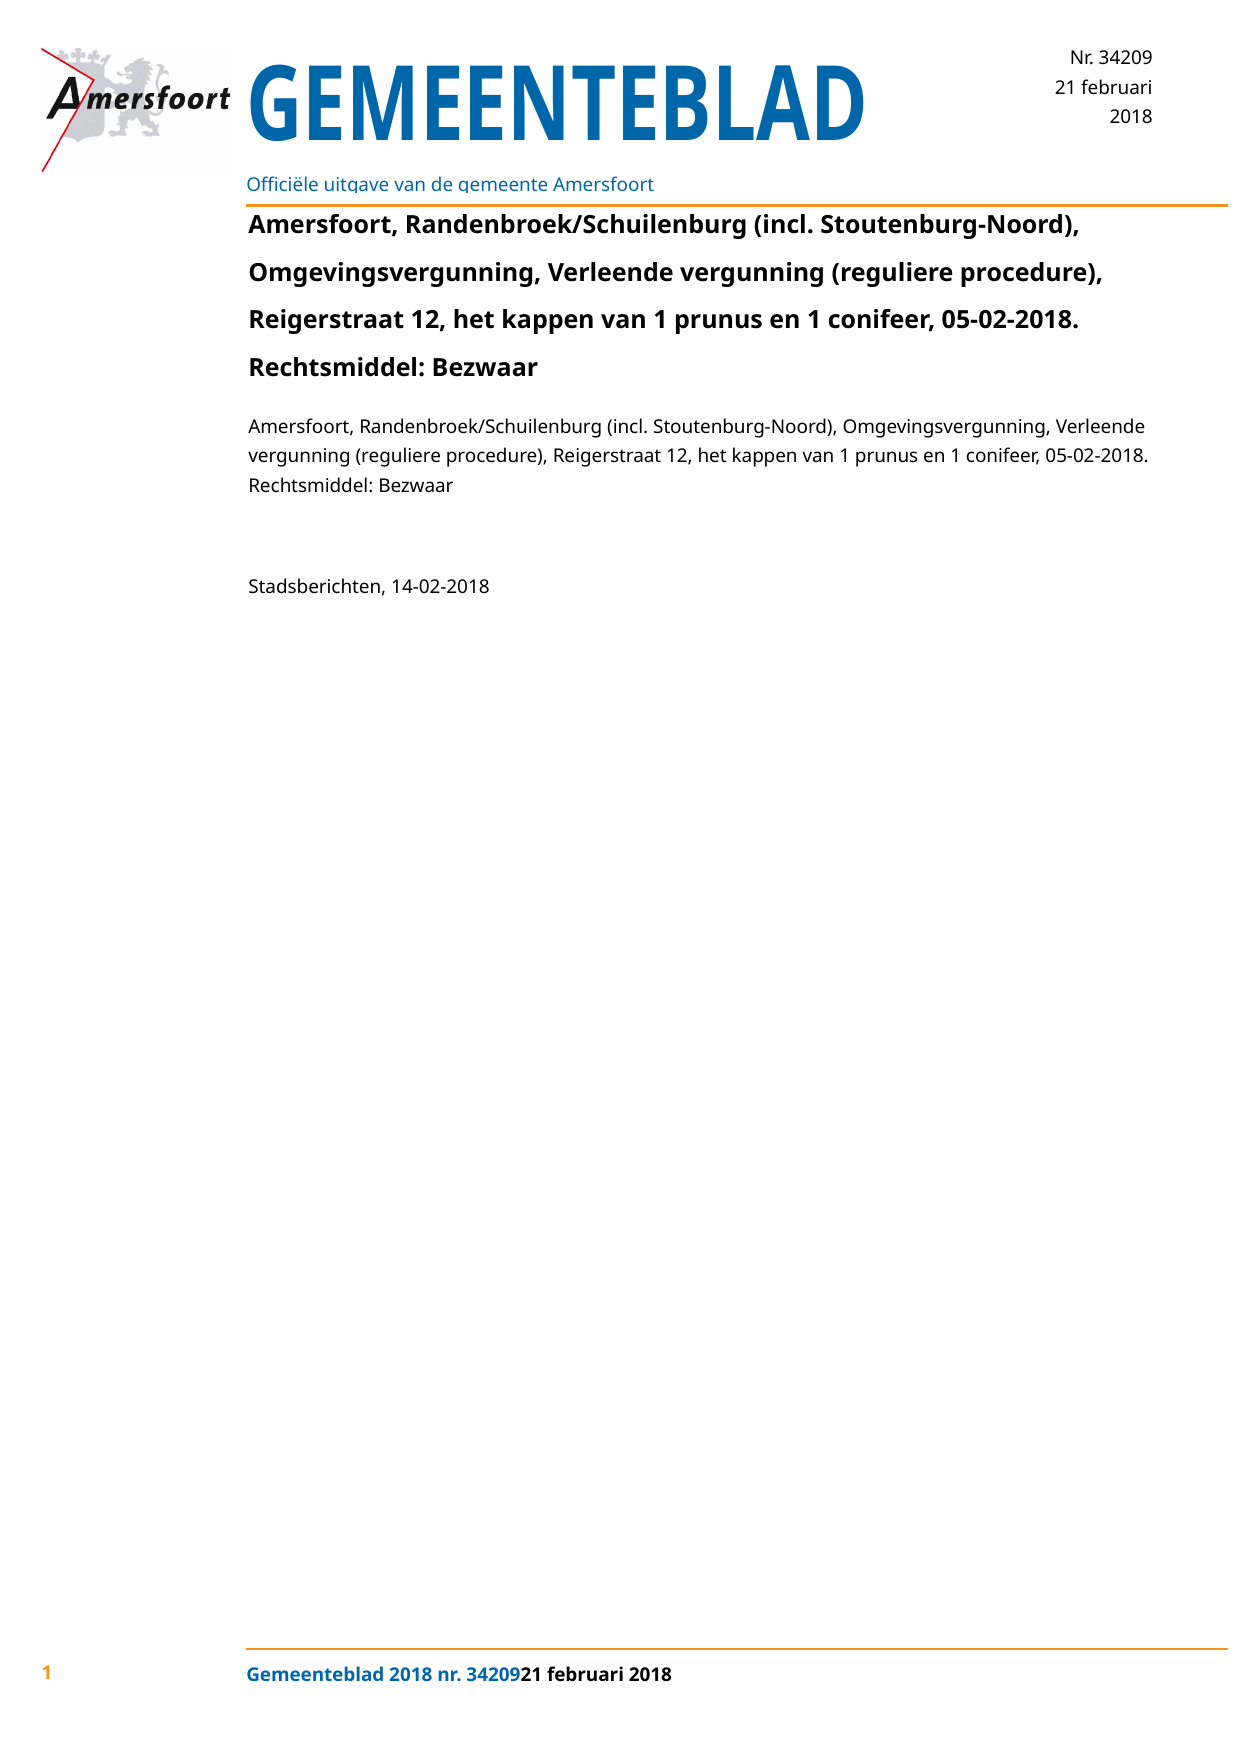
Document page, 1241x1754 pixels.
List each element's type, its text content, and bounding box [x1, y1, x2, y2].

text Stadsberichten, 14-02-2018 [248, 573, 1152, 599]
text Amersfoort, Randenbroek/Schuilenburg (incl. Stoutenburg-Noord), Omgevingsvergunning, Verleende vergunning (reguliere procedure), Reigerstraat 12, het kappen van 1 prunus en 1 conifeer, 05-02-2018. Rechtsmiddel: Bezwaar [248, 413, 1152, 498]
text Amersfoort, Randenbroek/Schuilenburg (incl. Stoutenburg-Noord), Omgevingsvergunning, Verleende vergunning (reguliere procedure), Reigerstraat 12, het kappen van 1 prunus en 1 conifeer, 05-02-2018. Rechtsmiddel: Bezwaar [248, 207, 1152, 384]
picture [41, 47, 231, 172]
